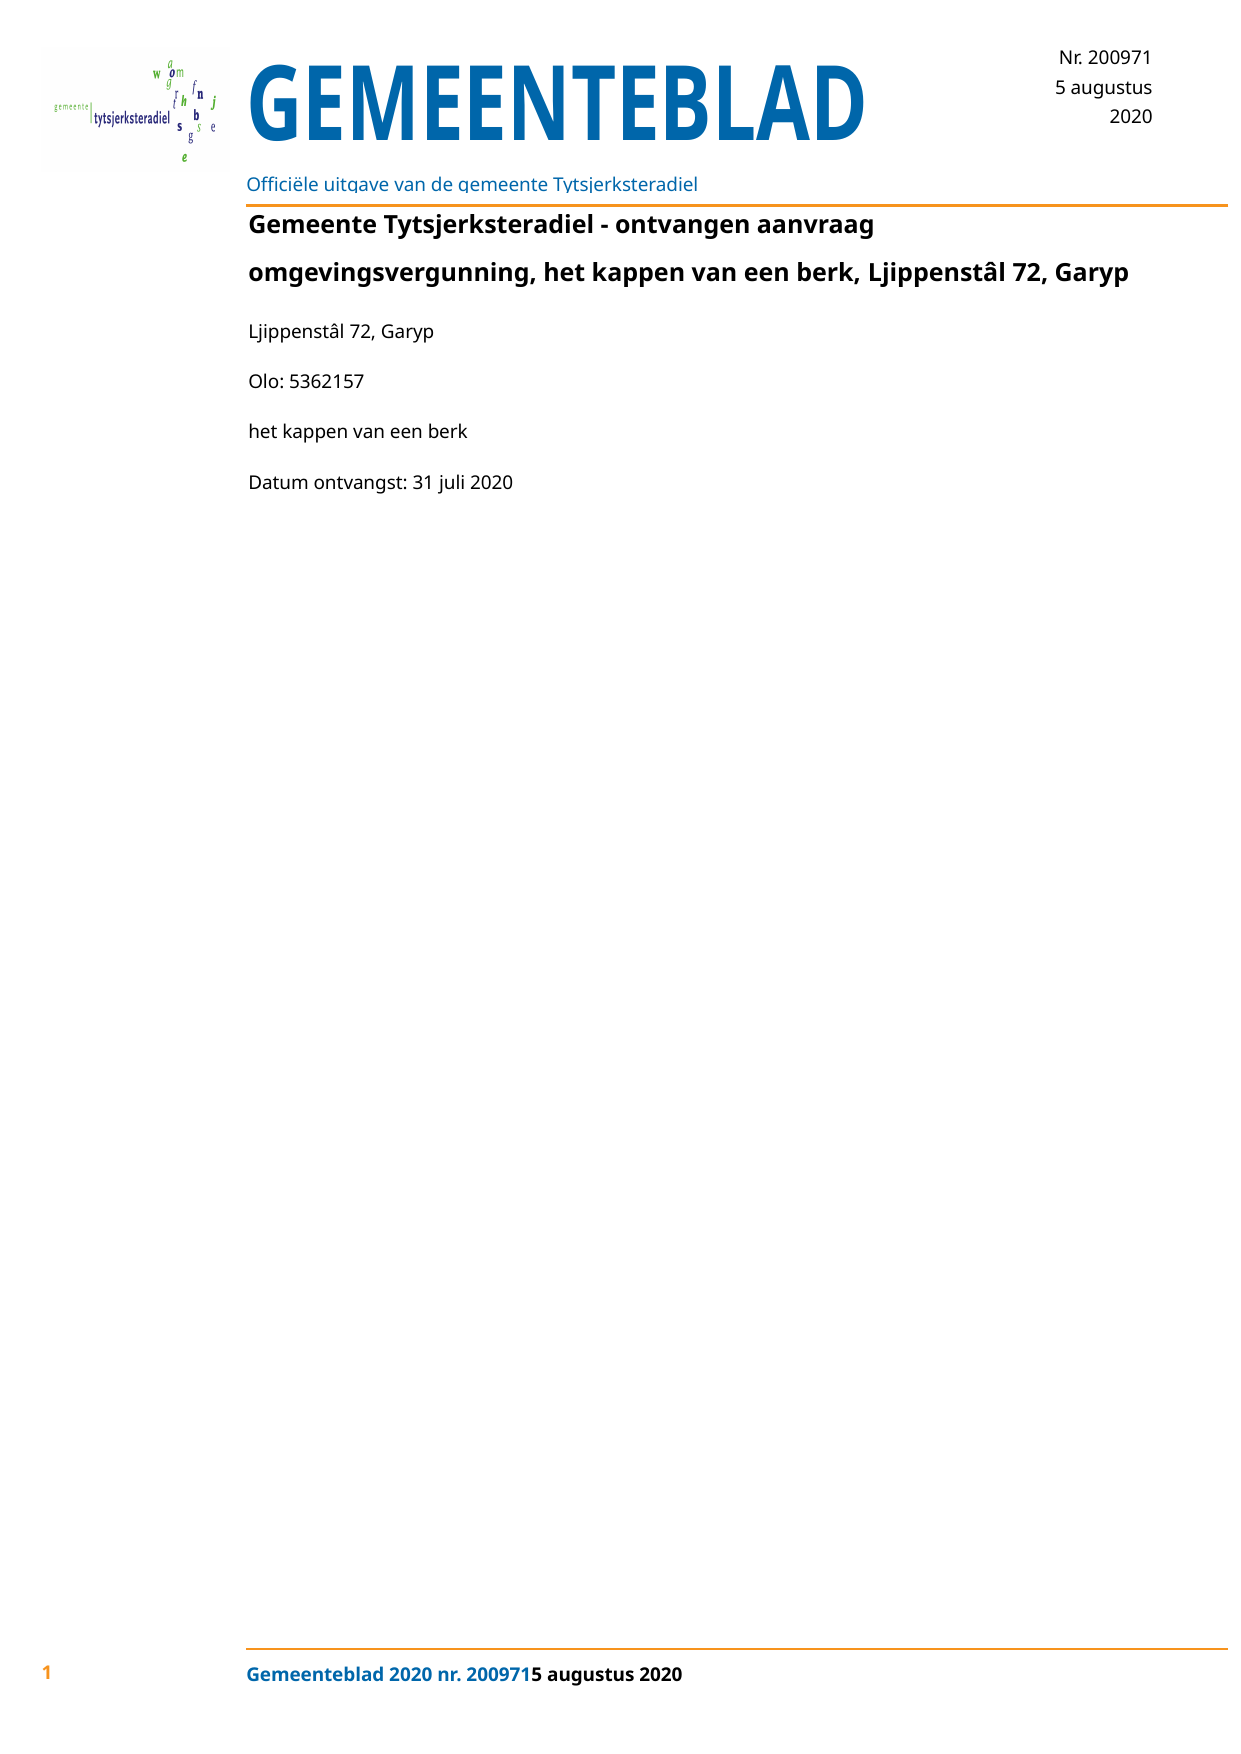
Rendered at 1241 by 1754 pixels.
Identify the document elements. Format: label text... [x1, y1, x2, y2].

text Olo: 5362157 [248, 368, 1152, 394]
text het kappen van een berk [248, 419, 1152, 444]
text Datum ontvangst: 31 juli 2020 [248, 469, 1152, 495]
text Ljippenstâl 72, Garyp [248, 318, 1152, 344]
text Gemeente Tytsjerksteradiel - ontvangen aanvraag omgevingsvergunning, het kappen van een berk, Ljippenstâl 72, Garyp [248, 207, 1152, 288]
picture [41, 47, 231, 172]
